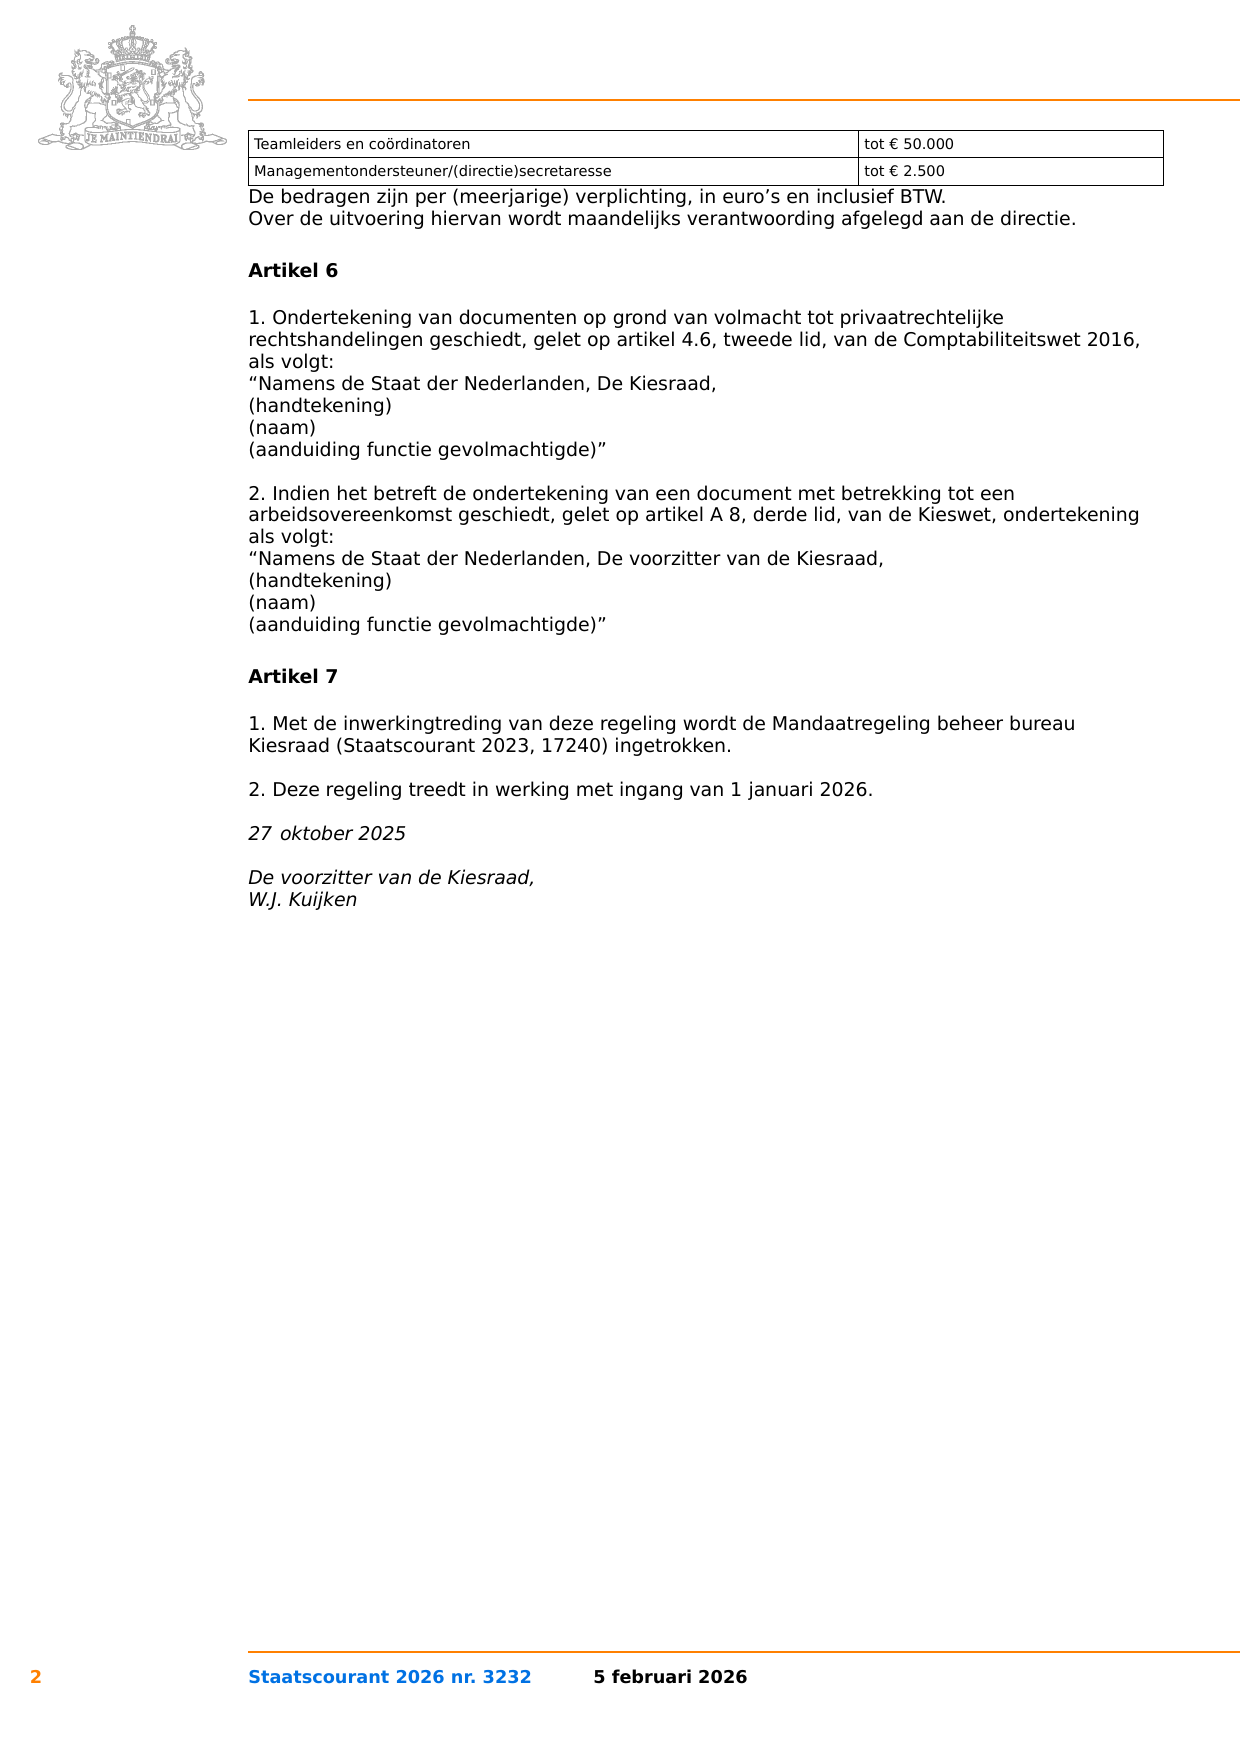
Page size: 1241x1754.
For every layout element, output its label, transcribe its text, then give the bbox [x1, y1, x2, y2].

text (naam) [248, 592, 1163, 614]
table_header Teamleiders en coördinatoren [249, 131, 858, 157]
text (handtekening) [248, 570, 1163, 592]
subtitle Artikel 6 [248, 260, 1163, 282]
text De voorzitter van de Kiesraad, W.J. Kuijken [248, 867, 1163, 911]
table_cell tot € 2.500 [859, 158, 1163, 185]
text 2. Indien het betreft de ondertekening van een document met betrekking tot een arbeidsovereenkomst geschiedt, gelet op artikel A 8, derde lid, van de Kieswet, ondertekening als volgt: [248, 482, 1163, 548]
text (aanduiding functie gevolmachtigde)” [248, 438, 1163, 461]
text “Namens de Staat der Nederlanden, De voorzitter van de Kiesraad, [248, 548, 1163, 570]
table_header tot € 50.000 [859, 131, 1163, 157]
text 2. Deze regeling treedt in werking met ingang van 1 januari 2026. [248, 779, 1163, 801]
table_cell Managementondersteuner/(directie)secretaresse [249, 158, 858, 185]
text (aanduiding functie gevolmachtigde)” [248, 614, 1163, 636]
text “Namens de Staat der Nederlanden, De Kiesraad, [248, 373, 1163, 394]
text 1. Met de inwerkingtreding van deze regeling wordt de Mandaatregeling beheer bureau Kiesraad (Staatscourant 2023, 17240) ingetrokken. [248, 713, 1163, 757]
text (handtekening) [248, 394, 1163, 417]
subtitle Artikel 7 [248, 666, 1163, 688]
text Over de uitvoering hiervan wordt maandelijks verantwoording afgelegd aan de directie. [248, 208, 1163, 230]
text De bedragen zijn per (meerjarige) verplichting, in euro’s en inclusief BTW. [248, 186, 1163, 208]
text 1. Ondertekening van documenten op grond van volmacht tot privaatrechtelijke rechtshandelingen geschiedt, gelet op artikel 4.6, tweede lid, van de Comptabiliteitswet 2016, als volgt: [248, 307, 1163, 373]
text (naam) [248, 417, 1163, 438]
text 27 oktober 2025 [248, 823, 1163, 845]
picture [38, 25, 227, 150]
